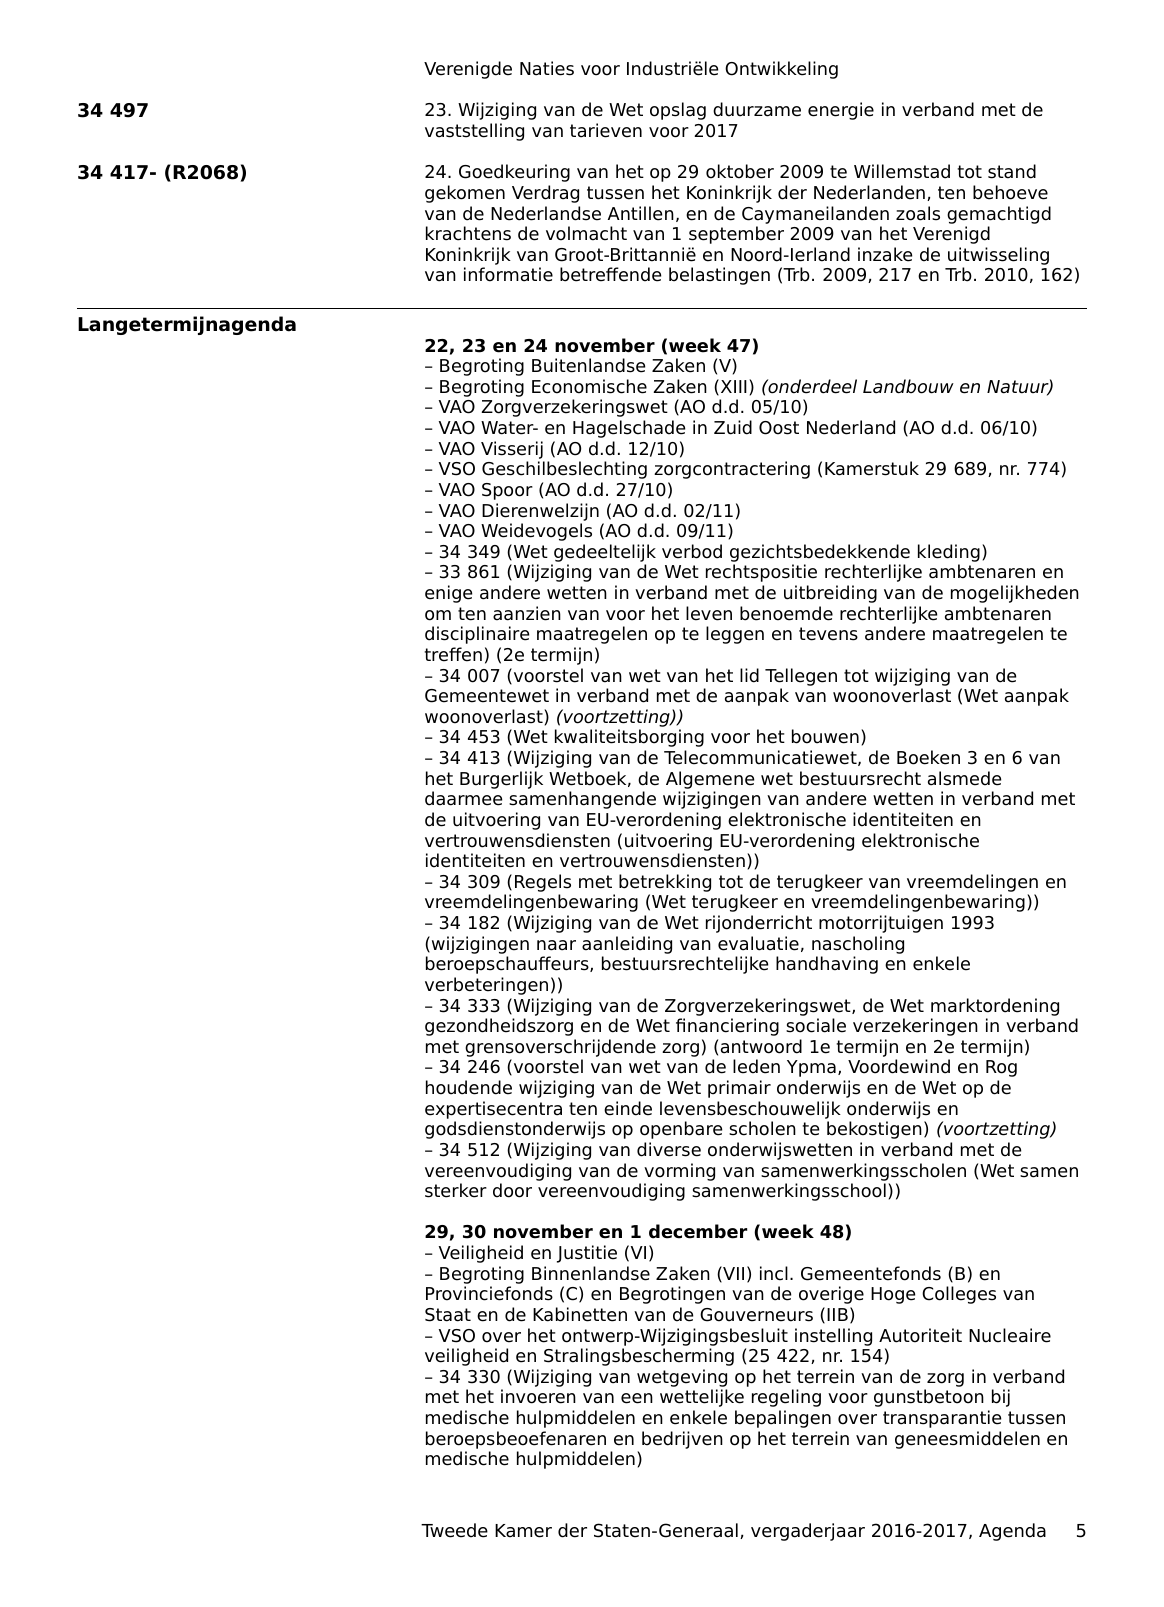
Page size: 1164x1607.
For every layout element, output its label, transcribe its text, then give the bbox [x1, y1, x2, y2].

table_cell [401, 563, 418, 666]
table_cell [77, 521, 401, 542]
table_cell [401, 439, 418, 459]
table_cell [401, 913, 418, 996]
table_cell [77, 398, 401, 418]
table_cell [77, 996, 401, 1057]
table_cell [401, 1264, 418, 1326]
table_cell [401, 501, 418, 521]
table_cell [77, 336, 401, 356]
table_cell – Begroting Buitenlandse Zaken (V) [418, 356, 1087, 377]
table_cell 34 417- (R2068) [77, 162, 401, 286]
table_cell – 34 246 (voorstel van wet van de leden Ypma, Voordewind en Rog houdende wijziging van de Wet primair onderwijs en de Wet op de expertisecentra ten einde levensbeschouwelijk onderwijs en godsdienstonderwijs op openbare scholen te bekostigen) (voortzetting) [418, 1058, 1087, 1140]
table_cell [401, 728, 418, 748]
table_cell – 34 182 (Wijziging van de Wet rijonderricht motorrijtuigen 1993 (wijzigingen naar aanleiding van evaluatie, nascholing beroepschauffeurs, bestuursrechtelijke handhaving en enkele verbeteringen)) [418, 913, 1087, 996]
table_cell [77, 1223, 401, 1243]
table_cell [401, 1223, 418, 1243]
table_cell [418, 1202, 1087, 1222]
table_cell [401, 748, 418, 872]
table_cell [77, 480, 401, 501]
table_cell [401, 666, 418, 727]
table_cell [401, 872, 418, 913]
table_cell 22, 23 en 24 november (week 47) [418, 336, 1087, 356]
table_cell [77, 913, 401, 996]
table_cell [401, 480, 418, 501]
table_cell [401, 356, 418, 377]
table_cell [77, 439, 401, 459]
table_cell [77, 418, 401, 439]
table_cell [77, 459, 401, 480]
table_cell – 34 413 (Wijziging van de Telecommunicatiewet, de Boeken 3 en 6 van het Burgerlijk Wetboek, de Algemene wet bestuursrecht alsmede daarmee samenhangende wijzigingen van andere wetten in verband met de uitvoering van EU-verordening elektronische identiteiten en vertrouwensdiensten (uitvoering EU-verordening elektronische identiteiten en vertrouwensdiensten)) [418, 748, 1087, 872]
table_cell [77, 872, 401, 913]
table_cell – VAO Visserij (AO d.d. 12/10) [418, 439, 1087, 459]
table_cell 34 497 [77, 100, 401, 142]
table_cell [401, 1326, 418, 1367]
table_cell [401, 377, 418, 397]
table_cell [77, 542, 401, 562]
table_cell – VAO Weidevogels (AO d.d. 09/11) [418, 521, 1087, 542]
table_cell – VAO Zorgverzekeringswet (AO d.d. 05/10) [418, 398, 1087, 418]
table_cell [401, 542, 418, 562]
table_header [418, 309, 1087, 336]
table_cell [401, 1202, 418, 1222]
table_cell – 34 007 (voorstel van wet van het lid Tellegen tot wijziging van de Gemeentewet in verband met de aanpak van woonoverlast (Wet aanpak woonoverlast) (voortzetting)) [418, 666, 1087, 727]
table_cell 24. Goedkeuring van het op 29 oktober 2009 te Willemstad tot stand gekomen Verdrag tussen het Koninkrijk der Nederlanden, ten behoeve van de Nederlandse Antillen, en de Caymaneilanden zoals gemachtigd krachtens de volmacht van 1 september 2009 van het Verenigd Koninkrijk van Groot-Brittannië en Noord-Ierland inzake de uitwisseling van informatie betreffende belastingen (Trb. 2009, 217 en Trb. 2010, 162) [418, 162, 1087, 286]
table_cell [401, 142, 418, 162]
table_cell [77, 142, 401, 162]
table_cell 29, 30 november en 1 december (week 48) [418, 1223, 1087, 1243]
table_cell [77, 1367, 401, 1470]
table_cell [418, 142, 1087, 162]
table_cell – 33 861 (Wijziging van de Wet rechtspositie rechterlijke ambtenaren en enige andere wetten in verband met de uitbreiding van de mogelijkheden om ten aanzien van voor het leven benoemde rechterlijke ambtenaren disciplinaire maatregelen op te leggen en tevens andere maatregelen te treffen) (2e termijn) [418, 563, 1087, 666]
table_cell – 34 512 (Wijziging van diverse onderwijswetten in verband met de vereenvoudiging van de vorming van samenwerkingsscholen (Wet samen sterker door vereenvoudiging samenwerkingsschool)) [418, 1140, 1087, 1202]
table_cell [401, 1367, 418, 1470]
table_cell [401, 1243, 418, 1264]
table_cell – Begroting Binnenlandse Zaken (VII) incl. Gemeentefonds (B) en Provinciefonds (C) en Begrotingen van de overige Hoge Colleges van Staat en de Kabinetten van de Gouverneurs (IIB) [418, 1264, 1087, 1326]
table_cell [77, 748, 401, 872]
table_cell – VSO over het ontwerp-Wijzigingsbesluit instelling Autoriteit Nucleaire veiligheid en Stralingsbescherming (25 422, nr. 154) [418, 1326, 1087, 1367]
table_cell – 34 453 (Wet kwaliteitsborging voor het bouwen) [418, 728, 1087, 748]
table_cell [401, 459, 418, 480]
table_cell [401, 162, 418, 286]
table_cell – 34 349 (Wet gedeeltelijk verbod gezichtsbedekkende kleding) [418, 542, 1087, 562]
table_cell [77, 377, 401, 397]
table_cell [77, 1326, 401, 1367]
table_cell [401, 418, 418, 439]
table_cell – 34 330 (Wijziging van wetgeving op het terrein van de zorg in verband met het invoeren van een wettelijke regeling voor gunstbetoon bij medische hulpmiddelen en enkele bepalingen over transparantie tussen beroepsbeoefenaren en bedrijven op het terrein van geneesmiddelen en medische hulpmiddelen) [418, 1367, 1087, 1470]
table_cell [401, 336, 418, 356]
table_cell [77, 501, 401, 521]
table_cell [418, 80, 1087, 100]
table_cell [77, 1264, 401, 1326]
table_cell – 34 309 (Regels met betrekking tot de terugkeer van vreemdelingen en vreemdelingenbewaring (Wet terugkeer en vreemdelingenbewaring)) [418, 872, 1087, 913]
table_cell [401, 80, 418, 100]
table_cell – Veiligheid en Justitie (VI) [418, 1243, 1087, 1264]
table_header [401, 309, 418, 336]
table_cell [77, 80, 401, 100]
table_header Langetermijnagenda [77, 309, 401, 336]
table_cell Verenigde Naties voor Industriële Ontwikkeling [418, 59, 1087, 80]
table_cell – VSO Geschilbeslechting zorgcontractering (Kamerstuk 29 689, nr. 774) [418, 459, 1087, 480]
table_cell [77, 1243, 401, 1264]
table_cell [401, 996, 418, 1057]
table_cell [401, 1058, 418, 1140]
table_cell – VAO Spoor (AO d.d. 27/10) [418, 480, 1087, 501]
table_cell 23. Wijziging van de Wet opslag duurzame energie in verband met de vaststelling van tarieven voor 2017 [418, 100, 1087, 142]
table_cell [401, 59, 418, 80]
table_cell – Begroting Economische Zaken (XIII) (onderdeel Landbouw en Natuur) [418, 377, 1087, 397]
table_cell [401, 521, 418, 542]
table_cell [77, 1140, 401, 1202]
table_cell [77, 59, 401, 80]
table_cell [77, 666, 401, 727]
table_cell [77, 1202, 401, 1222]
table_cell [77, 563, 401, 666]
table_cell – 34 333 (Wijziging van de Zorgverzekeringswet, de Wet marktordening gezondheidszorg en de Wet financiering sociale verzekeringen in verband met grensoverschrijdende zorg) (antwoord 1e termijn en 2e termijn) [418, 996, 1087, 1057]
table_cell – VAO Dierenwelzijn (AO d.d. 02/11) [418, 501, 1087, 521]
table_cell [77, 728, 401, 748]
table_cell [77, 356, 401, 377]
table_cell [77, 1058, 401, 1140]
table_cell [401, 100, 418, 142]
table_cell [401, 1140, 418, 1202]
table_cell – VAO Water- en Hagelschade in Zuid Oost Nederland (AO d.d. 06/10) [418, 418, 1087, 439]
table_cell [401, 398, 418, 418]
